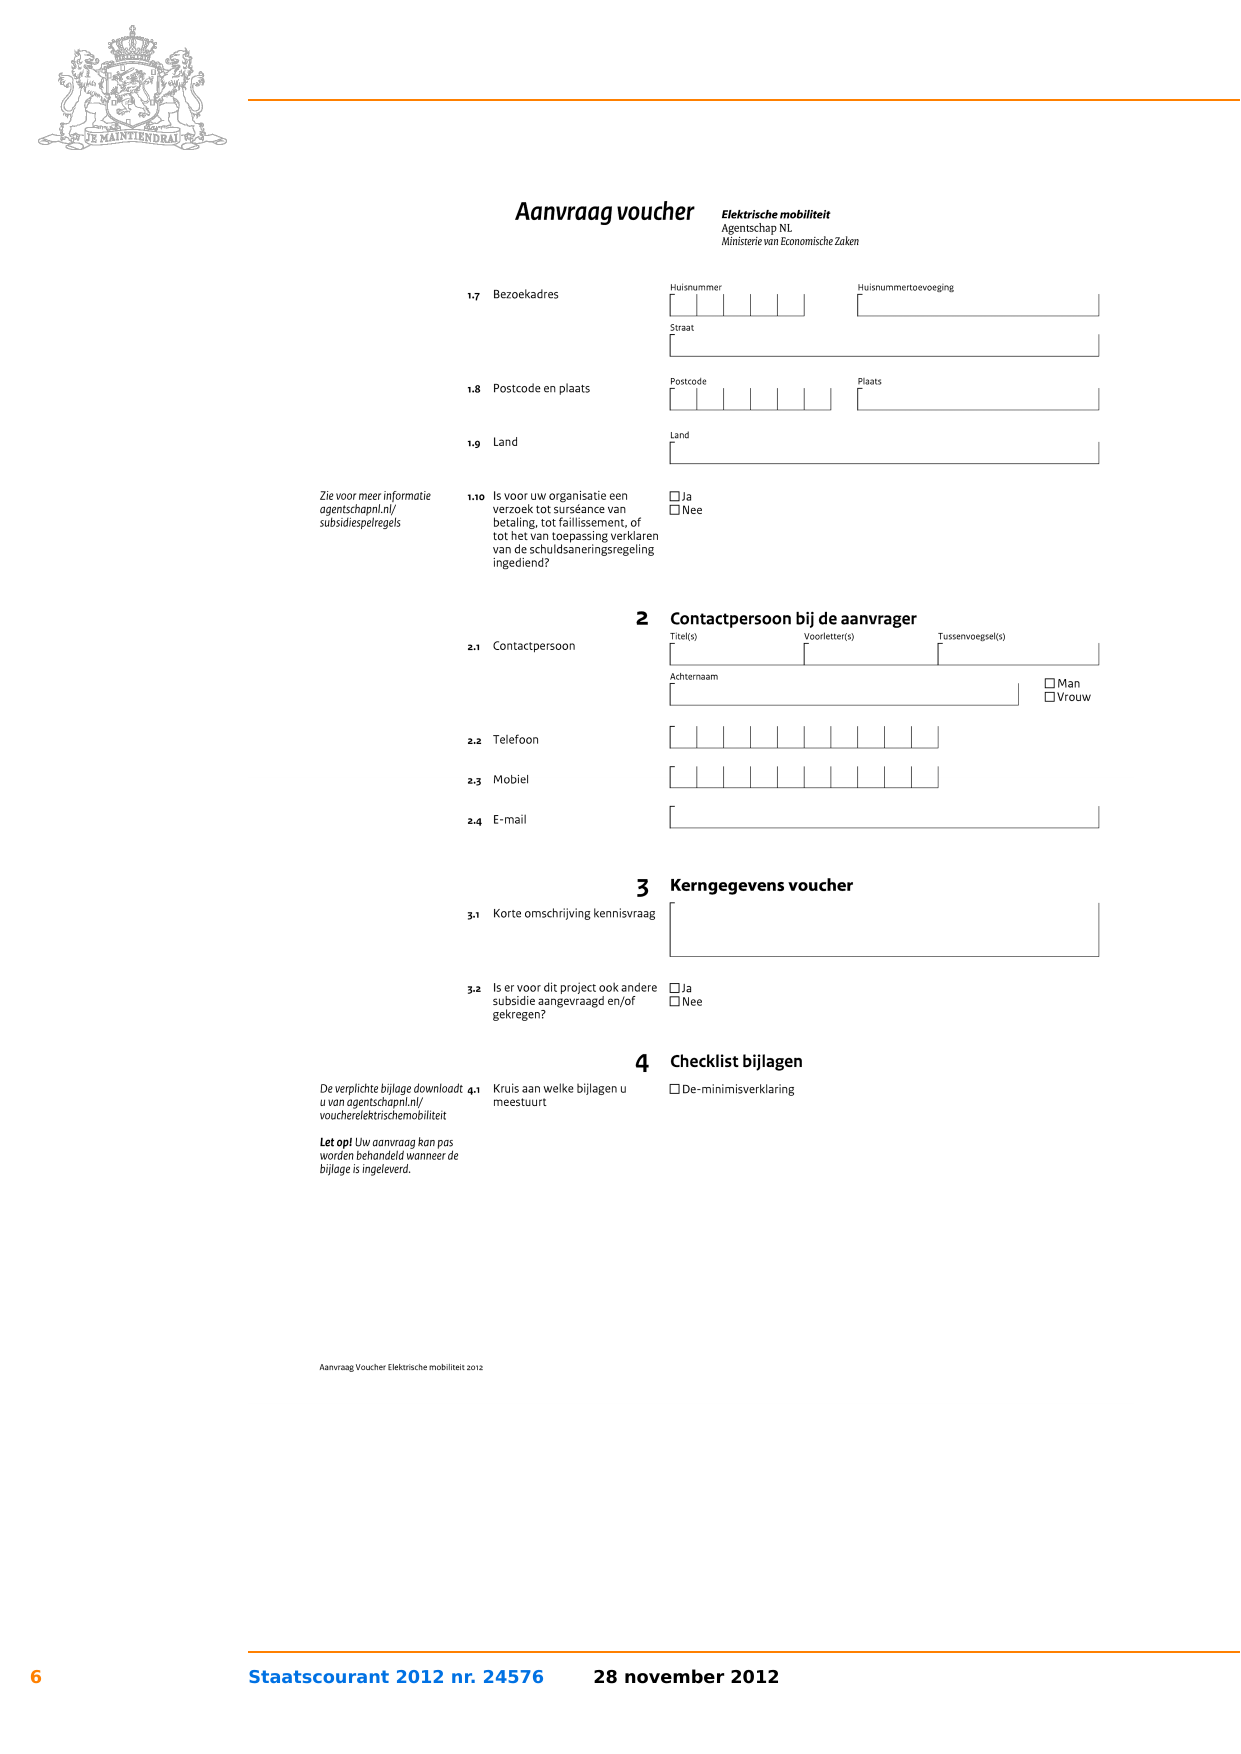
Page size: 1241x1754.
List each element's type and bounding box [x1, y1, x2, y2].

picture [38, 25, 227, 150]
picture [248, 151, 1134, 1404]
